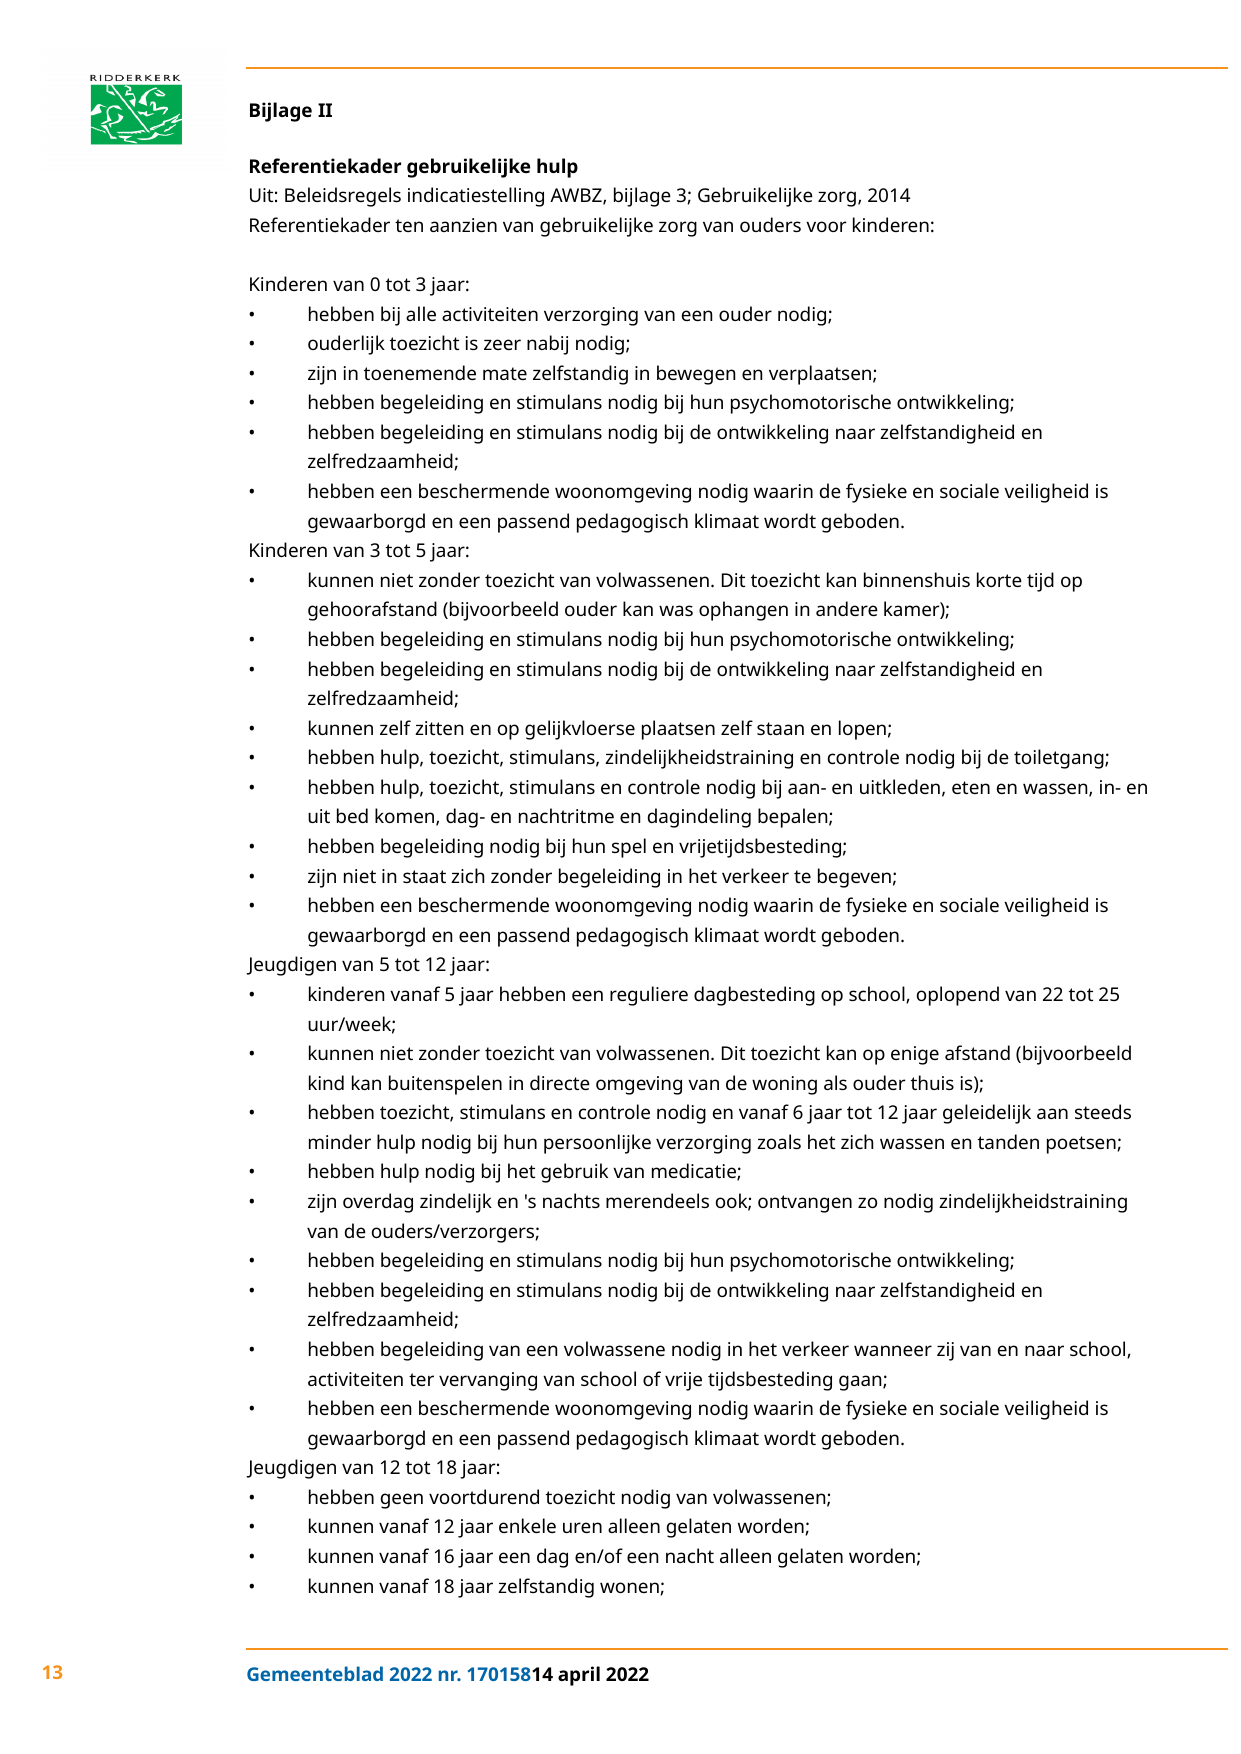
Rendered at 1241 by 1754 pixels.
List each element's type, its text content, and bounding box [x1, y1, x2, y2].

list hebben begeleiding en stimulans nodig bij hun psychomotorische ontwikkeling; [248, 626, 1152, 652]
list kunnen niet zonder toezicht van volwassenen. Dit toezicht kan op enige afstand (bijvoorbeeld kind kan buitenspelen in directe omgeving van de woning als ouder thuis is); [248, 1040, 1152, 1096]
list kunnen niet zonder toezicht van volwassenen. Dit toezicht kan binnenshuis korte tijd op gehoorafstand (bijvoorbeeld ouder kan was ophangen in andere kamer); [248, 567, 1152, 622]
list hebben bij alle activiteiten verzorging van een ouder nodig; [248, 301, 1152, 327]
list hebben begeleiding en stimulans nodig bij hun psychomotorische ontwikkeling; [248, 1247, 1152, 1273]
list hebben toezicht, stimulans en controle nodig en vanaf 6 jaar tot 12 jaar geleidelijk aan steeds minder hulp nodig bij hun persoonlijke verzorging zoals het zich wassen en tanden poetsen; [248, 1099, 1152, 1155]
list hebben begeleiding nodig bij hun spel en vrijetijdsbesteding; [248, 833, 1152, 859]
list hebben begeleiding van een volwassene nodig in het verkeer wanneer zij van en naar school, activiteiten ter vervanging van school of vrije tijdsbesteding gaan; [248, 1336, 1152, 1392]
list hebben een beschermende woonomgeving nodig waarin de fysieke en sociale veiligheid is gewaarborgd en een passend pedagogisch klimaat wordt geboden. [248, 892, 1152, 948]
list hebben hulp, toezicht, stimulans en controle nodig bij aan- en uitkleden, eten en wassen, in- en uit bed komen, dag- en nachtritme en dagindeling bepalen; [248, 774, 1152, 829]
list hebben begeleiding en stimulans nodig bij de ontwikkeling naar zelfstandigheid en zelfredzaamheid; [248, 419, 1152, 474]
text Jeugdigen van 5 tot 12 jaar: [248, 952, 1152, 977]
list kunnen vanaf 16 jaar een dag en/of een nacht alleen gelaten worden; [248, 1543, 1152, 1569]
text Referentiekader ten aanzien van gebruikelijke zorg van ouders voor kinderen: [248, 212, 1152, 238]
text Bijlage II [248, 95, 1152, 123]
text Kinderen van 0 tot 3 jaar: [248, 271, 1152, 297]
list hebben begeleiding en stimulans nodig bij de ontwikkeling naar zelfstandigheid en zelfredzaamheid; [248, 656, 1152, 711]
list kunnen zelf zitten en op gelijkvloerse plaatsen zelf staan en lopen; [248, 715, 1152, 741]
list zijn niet in staat zich zonder begeleiding in het verkeer te begeven; [248, 863, 1152, 889]
text Uit: Beleidsregels indicatiestelling AWBZ, bijlage 3; Gebruikelijke zorg, 2014 [248, 182, 1152, 208]
list hebben een beschermende woonomgeving nodig waarin de fysieke en sociale veiligheid is gewaarborgd en een passend pedagogisch klimaat wordt geboden. [248, 1395, 1152, 1451]
list zijn overdag zindelijk en 's nachts merendeels ook; ontvangen zo nodig zindelijkheidstraining van de ouders/verzorgers; [248, 1188, 1152, 1244]
list hebben een beschermende woonomgeving nodig waarin de fysieke en sociale veiligheid is gewaarborgd en een passend pedagogisch klimaat wordt geboden. [248, 478, 1152, 534]
picture [41, 47, 231, 172]
list kunnen vanaf 18 jaar zelfstandig wonen; [248, 1573, 1152, 1599]
text Jeugdigen van 12 tot 18 jaar: [248, 1454, 1152, 1480]
list hebben hulp nodig bij het gebruik van medicatie; [248, 1159, 1152, 1184]
list ouderlijk toezicht is zeer nabij nodig; [248, 330, 1152, 356]
list hebben geen voortdurend toezicht nodig van volwassenen; [248, 1484, 1152, 1510]
list zijn in toenemende mate zelfstandig in bewegen en verplaatsen; [248, 360, 1152, 386]
text Referentiekader gebruikelijke hulp [248, 153, 1152, 179]
list kinderen vanaf 5 jaar hebben een reguliere dagbesteding op school, oplopend van 22 tot 25 uur/week; [248, 981, 1152, 1037]
list hebben begeleiding en stimulans nodig bij de ontwikkeling naar zelfstandigheid en zelfredzaamheid; [248, 1277, 1152, 1332]
list kunnen vanaf 12 jaar enkele uren alleen gelaten worden; [248, 1514, 1152, 1539]
list hebben hulp, toezicht, stimulans, zindelijkheidstraining en controle nodig bij de toiletgang; [248, 744, 1152, 770]
text Kinderen van 3 tot 5 jaar: [248, 537, 1152, 563]
list hebben begeleiding en stimulans nodig bij hun psychomotorische ontwikkeling; [248, 389, 1152, 415]
